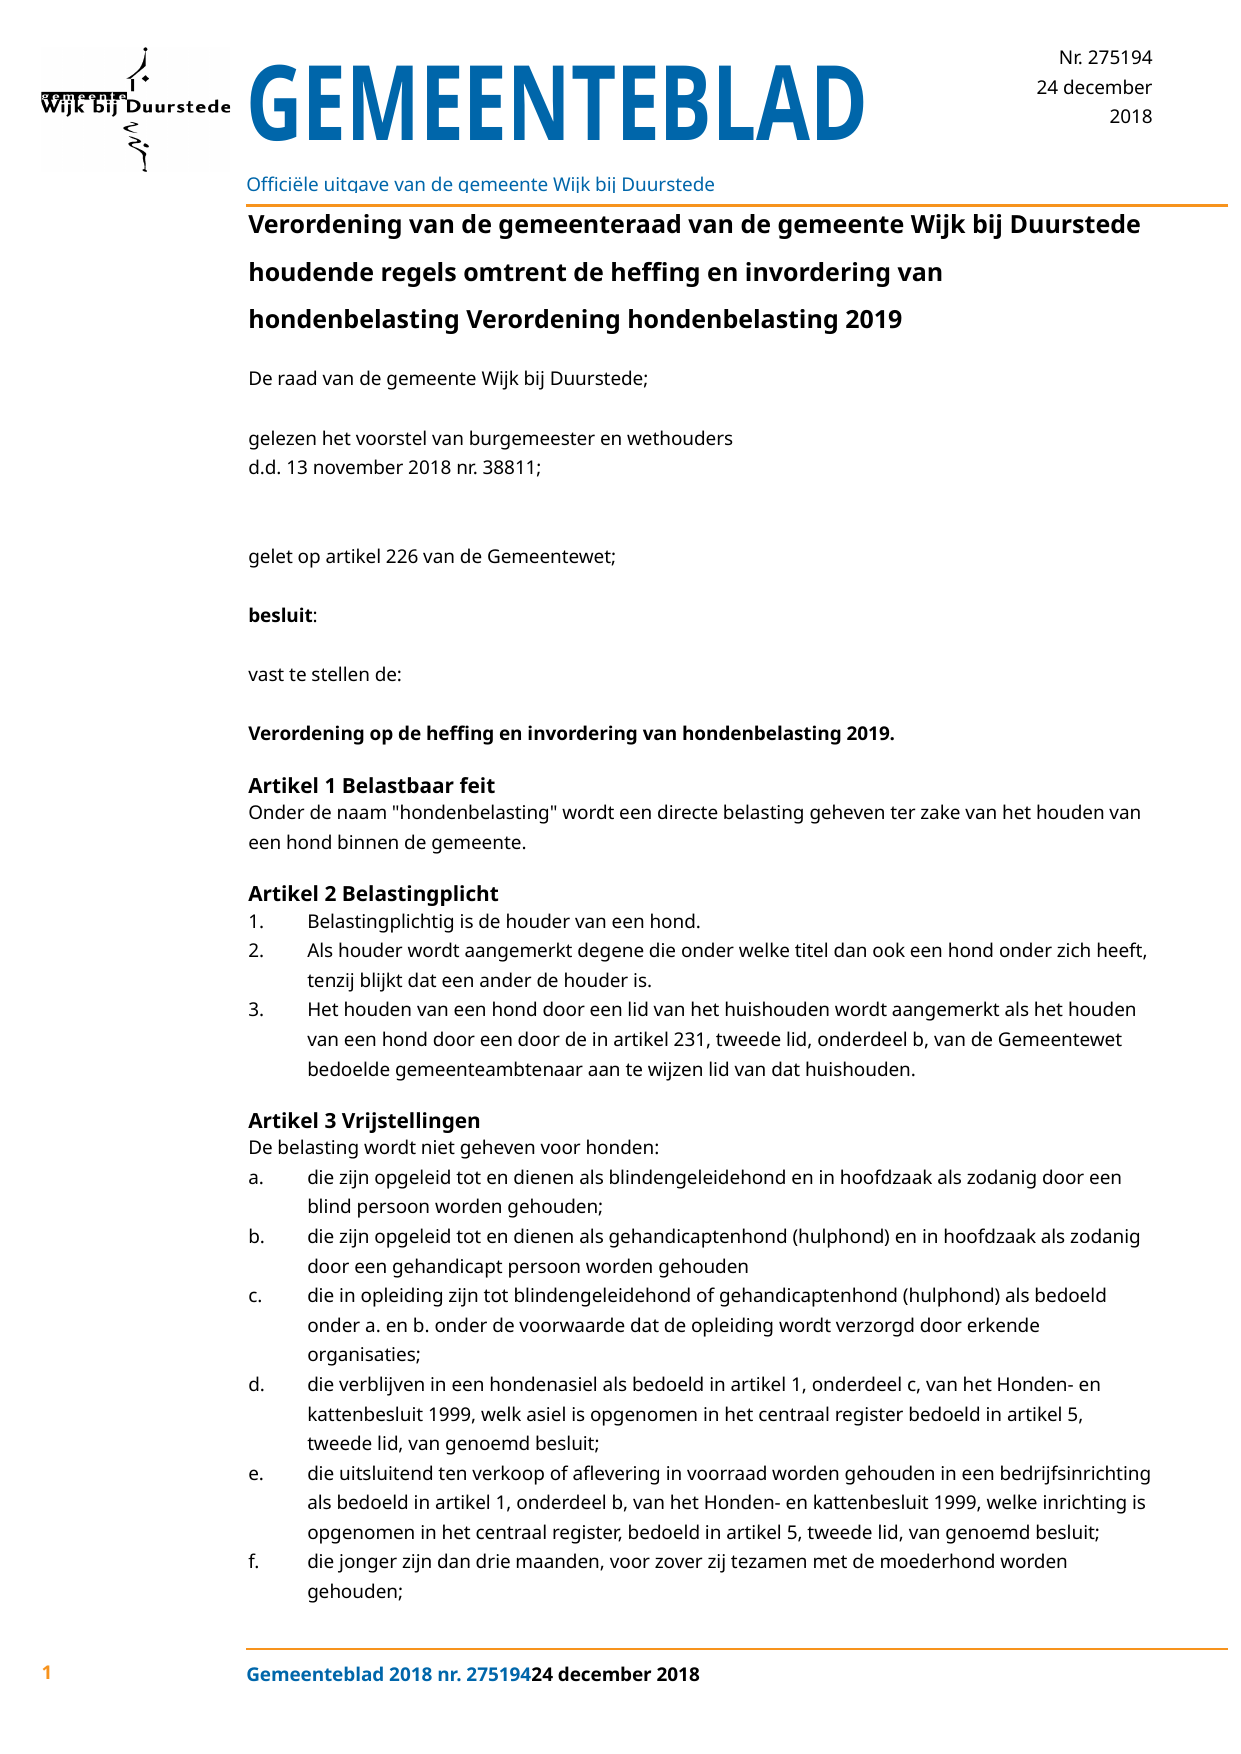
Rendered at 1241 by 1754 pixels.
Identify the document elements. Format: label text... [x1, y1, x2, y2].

text gelet op artikel 226 van de Gemeentewet; [248, 543, 1152, 569]
list Belastingplichtig is de houder van een hond. [248, 908, 1152, 933]
text gelezen het voorstel van burgemeester en wethouders [248, 425, 1152, 450]
list die zijn opgeleid tot en dienen als gehandicaptenhond (hulphond) en in hoofdzaak als zodanig door een gehandicapt persoon worden gehouden [248, 1223, 1152, 1279]
list Het houden van een hond door een lid van het huishouden wordt aangemerkt als het houden van een hond door een door de in artikel 231, tweede lid, onderdeel b, van de Gemeentewet bedoelde gemeenteambtenaar aan te wijzen lid van dat huishouden. [248, 997, 1152, 1081]
text Artikel 2 Belastingplicht [248, 879, 1152, 908]
text De raad van de gemeente Wijk bij Duurstede; [248, 366, 1152, 391]
text Onder de naam "hondenbelasting" wordt een directe belasting geheven ter zake van het houden van een hond binnen de gemeente. [248, 799, 1152, 855]
text besluit: [248, 602, 1152, 628]
list die uitsluitend ten verkoop of aflevering in voorraad worden gehouden in een bedrijfsinrichting als bedoeld in artikel 1, onderdeel b, van het Honden- en kattenbesluit 1999, welke inrichting is opgenomen in het centraal register, bedoeld in artikel 5, tweede lid, van genoemd besluit; [248, 1460, 1152, 1545]
text De belasting wordt niet geheven voor honden: [248, 1134, 1152, 1160]
text Verordening op de heffing en invordering van hondenbelasting 2019. [248, 721, 1152, 746]
text Verordening van de gemeenteraad van de gemeente Wijk bij Duurstede houdende regels omtrent de heffing en invordering van hondenbelasting Verordening hondenbelasting 2019 [248, 207, 1152, 336]
text vast te stellen de: [248, 661, 1152, 687]
picture [41, 47, 231, 172]
list die verblijven in een hondenasiel als bedoeld in artikel 1, onderdeel c, van het Honden- en kattenbesluit 1999, welk asiel is opgenomen in het centraal register bedoeld in artikel 5, tweede lid, van genoemd besluit; [248, 1371, 1152, 1456]
list die zijn opgeleid tot en dienen als blindengeleidehond en in hoofdzaak als zodanig door een blind persoon worden gehouden; [248, 1164, 1152, 1219]
text Artikel 3 Vrijstellingen [248, 1106, 1152, 1134]
list die jonger zijn dan drie maanden, voor zover zij tezamen met de moederhond worden gehouden; [248, 1549, 1152, 1604]
text d.d. 13 november 2018 nr. 38811; [248, 454, 1152, 480]
list Als houder wordt aangemerkt degene die onder welke titel dan ook een hond onder zich heeft, tenzij blijkt dat een ander de houder is. [248, 937, 1152, 993]
list die in opleiding zijn tot blindengeleidehond of gehandicaptenhond (hulphond) als bedoeld onder a. en b. onder de voorwaarde dat de opleiding wordt verzorgd door erkende organisaties; [248, 1282, 1152, 1367]
text Artikel 1 Belastbaar feit [248, 771, 1152, 799]
